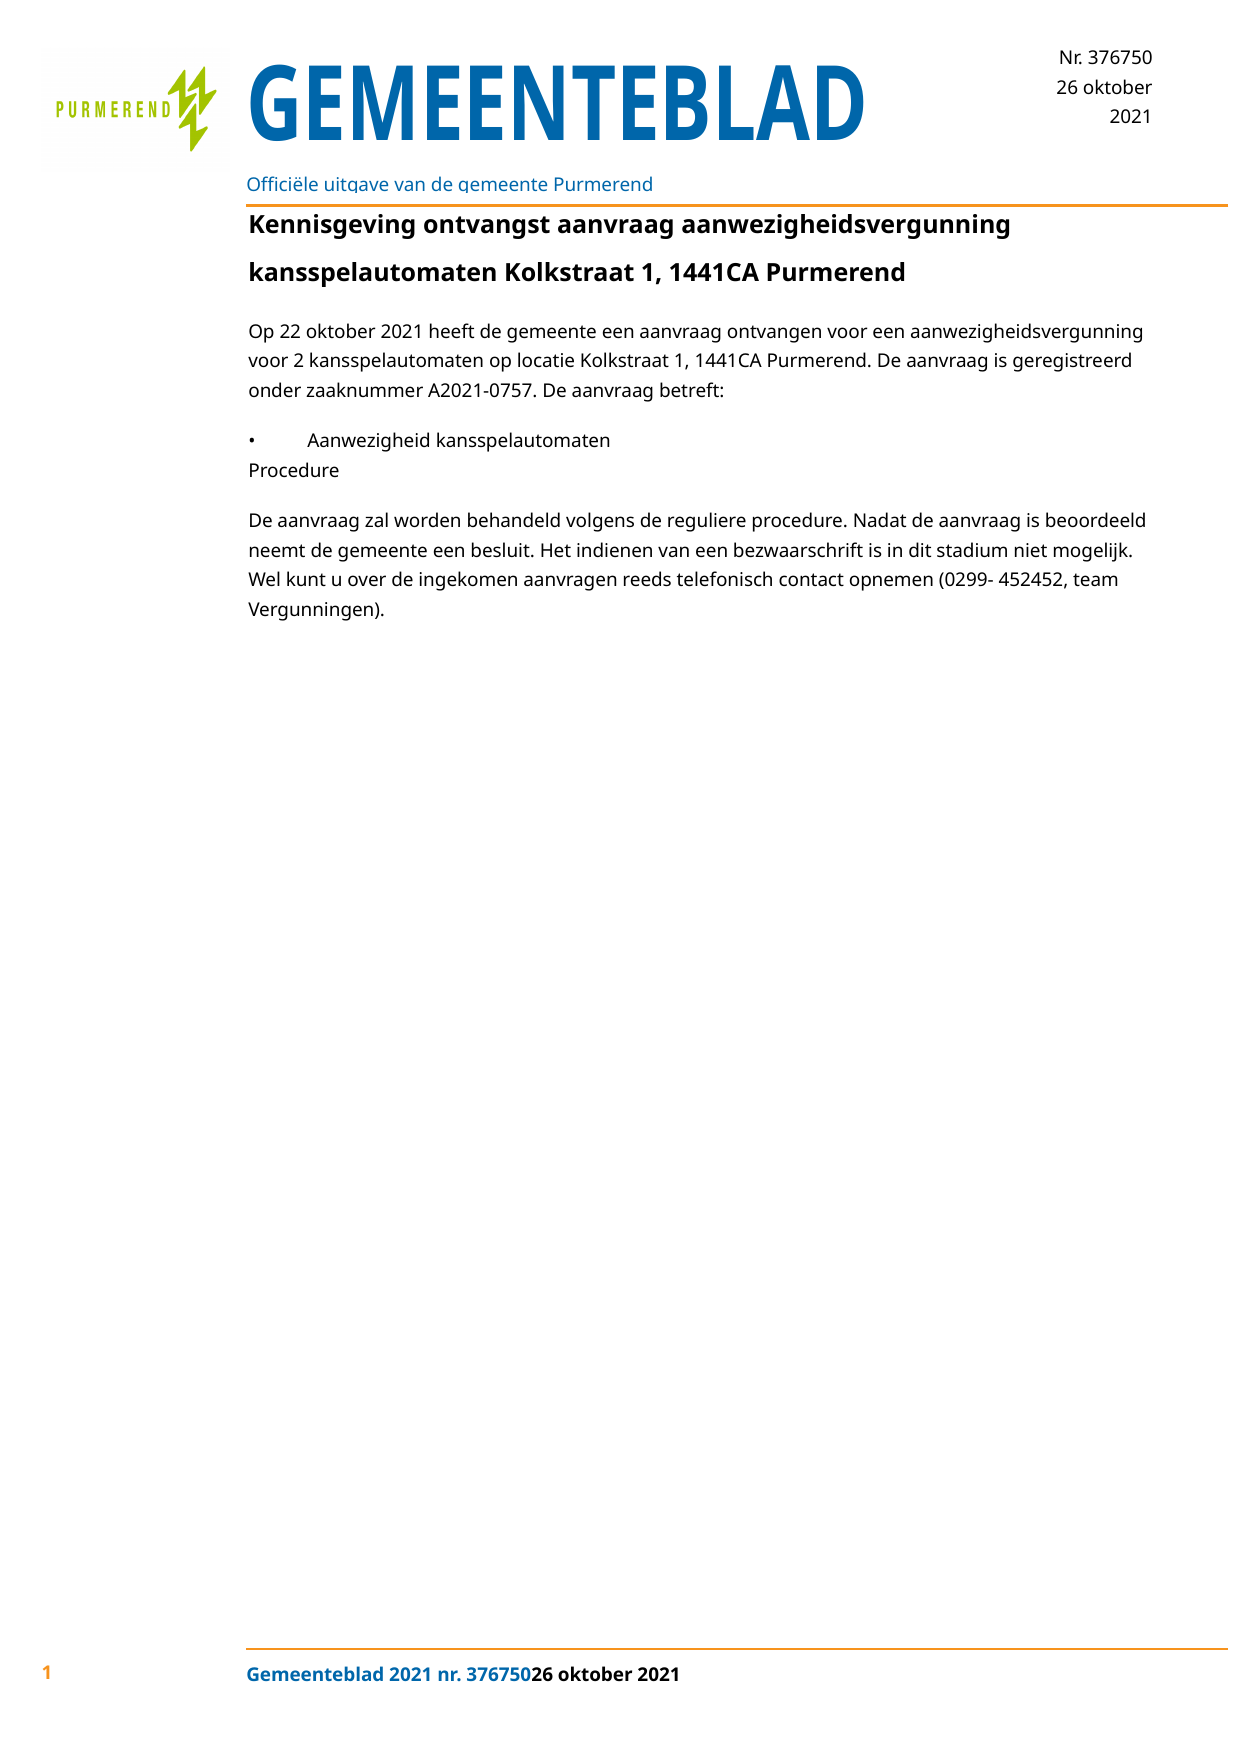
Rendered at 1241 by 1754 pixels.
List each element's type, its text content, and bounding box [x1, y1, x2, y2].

list Aanwezigheid kansspelautomaten [248, 427, 1152, 453]
text Procedure [248, 457, 1152, 483]
text Op 22 oktober 2021 heeft de gemeente een aanvraag ontvangen voor een aanwezigheidsvergunning voor 2 kansspelautomaten op locatie Kolkstraat 1, 1441CA Purmerend. De aanvraag is geregistreerd onder zaaknummer A2021-0757. De aanvraag betreft: [248, 318, 1152, 403]
picture [41, 47, 231, 172]
text De aanvraag zal worden behandeld volgens de reguliere procedure. Nadat de aanvraag is beoordeeld neemt de gemeente een besluit. Het indienen van een bezwaarschrift is in dit stadium niet mogelijk. Wel kunt u over de ingekomen aanvragen reeds telefonisch contact opnemen (0299- 452452, team Vergunningen). [248, 507, 1152, 622]
text Kennisgeving ontvangst aanvraag aanwezigheidsvergunning kansspelautomaten Kolkstraat 1, 1441CA Purmerend [248, 207, 1152, 288]
